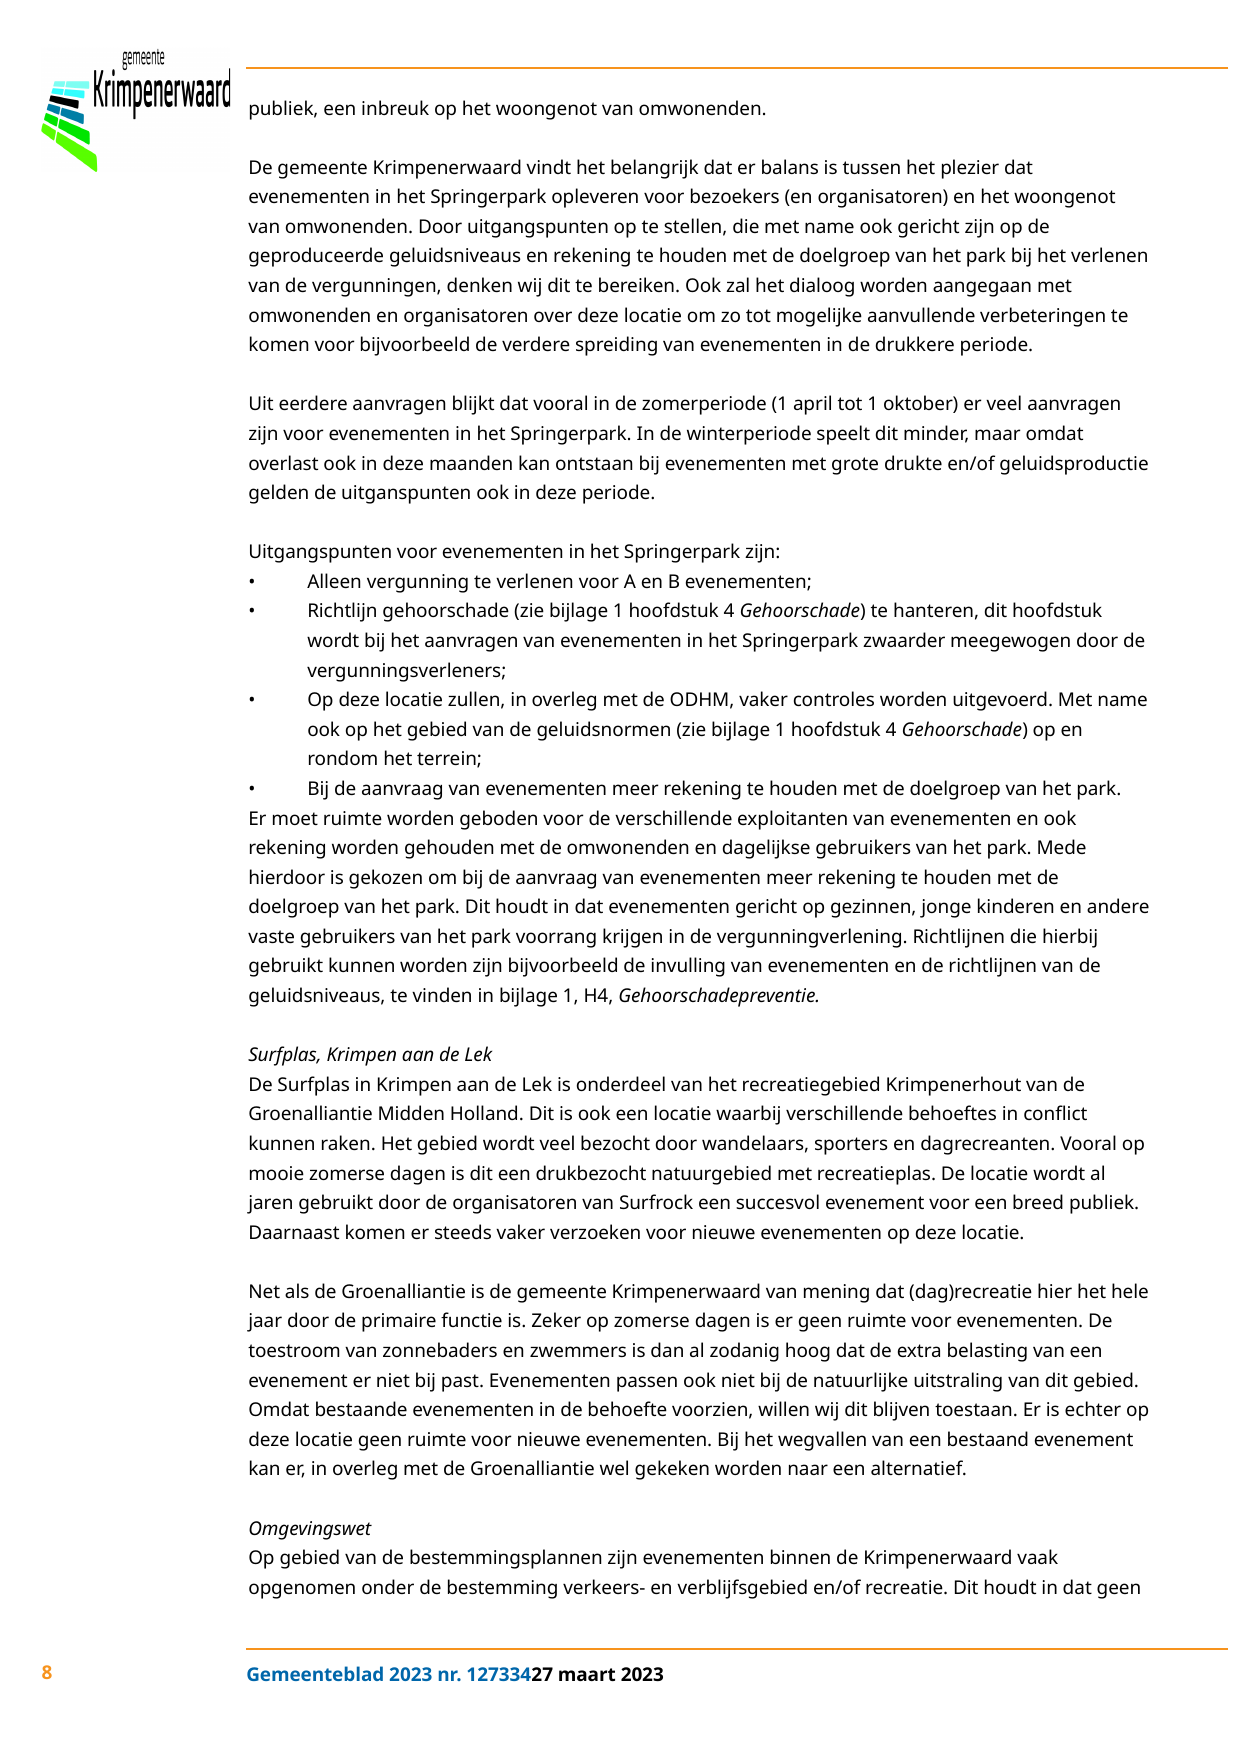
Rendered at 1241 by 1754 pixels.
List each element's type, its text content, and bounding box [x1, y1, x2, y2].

text Uitgangspunten voor evenementen in het Springerpark zijn: [248, 538, 1152, 564]
text Op gebied van de bestemmingsplannen zijn evenementen binnen de Krimpenerwaard vaak opgenomen onder de bestemming verkeers- en verblijfsgebied en/of recreatie. Dit houdt in dat geen [248, 1544, 1152, 1600]
picture [41, 47, 231, 172]
list Alleen vergunning te verlenen voor A en B evenementen; [248, 568, 1152, 594]
list Bij de aanvraag van evenementen meer rekening te houden met de doelgroep van het park. [248, 775, 1152, 801]
text Net als de Groenalliantie is de gemeente Krimpenerwaard van mening dat (dag)recreatie hier het hele jaar door de primaire functie is. Zeker op zomerse dagen is er geen ruimte voor evenementen. De toestroom van zonnebaders en zwemmers is dan al zodanig hoog dat de extra belasting van een evenement er niet bij past. Evenementen passen ook niet bij de natuurlijke uitstraling van dit gebied. Omdat bestaande evenementen in de behoefte voorzien, willen wij dit blijven toestaan. Er is echter op deze locatie geen ruimte voor nieuwe evenementen. Bij het wegvallen van een bestaand evenement kan er, in overleg met de Groenalliantie wel gekeken worden naar een alternatief. [248, 1278, 1152, 1481]
text Surfplas, Krimpen aan de Lek [248, 1041, 1152, 1067]
list Richtlijn gehoorschade (zie bijlage 1 hoofdstuk 4 Gehoorschade) te hanteren, dit hoofdstuk wordt bij het aanvragen van evenementen in het Springerpark zwaarder meegewogen door de vergunningsverleners; [248, 598, 1152, 683]
text De gemeente Krimpenerwaard vindt het belangrijk dat er balans is tussen het plezier dat evenementen in het Springerpark opleveren voor bezoekers (en organisatoren) en het woongenot van omwonenden. Door uitgangspunten op te stellen, die met name ook gericht zijn op de geproduceerde geluidsniveaus en rekening te houden met de doelgroep van het park bij het verlenen van de vergunningen, denken wij dit te bereiken. Ook zal het dialoog worden aangegaan met omwonenden en organisatoren over deze locatie om zo tot mogelijke aanvullende verbeteringen te komen voor bijvoorbeeld de verdere spreiding van evenementen in de drukkere periode. [248, 154, 1152, 357]
list Op deze locatie zullen, in overleg met de ODHM, vaker controles worden uitgevoerd. Met name ook op het gebied van de geluidsnormen (zie bijlage 1 hoofdstuk 4 Gehoorschade) op en rondom het terrein; [248, 686, 1152, 771]
text publiek, een inbreuk op het woongenot van omwonenden. [248, 95, 1152, 121]
text De Surfplas in Krimpen aan de Lek is onderdeel van het recreatiegebied Krimpenerhout van de Groenalliantie Midden Holland. Dit is ook een locatie waarbij verschillende behoeftes in conflict kunnen raken. Het gebied wordt veel bezocht door wandelaars, sporters en dagrecreanten. Vooral op mooie zomerse dagen is dit een drukbezocht natuurgebied met recreatieplas. De locatie wordt al jaren gebruikt door de organisatoren van Surfrock een succesvol evenement voor een breed publiek. Daarnaast komen er steeds vaker verzoeken voor nieuwe evenementen op deze locatie. [248, 1071, 1152, 1245]
text Uit eerdere aanvragen blijkt dat vooral in de zomerperiode (1 april tot 1 oktober) er veel aanvragen zijn voor evenementen in het Springerpark. In de winterperiode speelt dit minder, maar omdat overlast ook in deze maanden kan ontstaan bij evenementen met grote drukte en/of geluidsproductie gelden de uitganspunten ook in deze periode. [248, 391, 1152, 505]
text Omgevingswet [248, 1515, 1152, 1541]
text Er moet ruimte worden geboden voor de verschillende exploitanten van evenementen en ook rekening worden gehouden met de omwonenden en dagelijkse gebruikers van het park. Mede hierdoor is gekozen om bij de aanvraag van evenementen meer rekening te houden met de doelgroep van het park. Dit houdt in dat evenementen gericht op gezinnen, jonge kinderen en andere vaste gebruikers van het park voorrang krijgen in de vergunningverlening. Richtlijnen die hierbij gebruikt kunnen worden zijn bijvoorbeeld de invulling van evenementen en de richtlijnen van de geluidsniveaus, te vinden in bijlage 1, H4, Gehoorschadepreventie. [248, 805, 1152, 1008]
